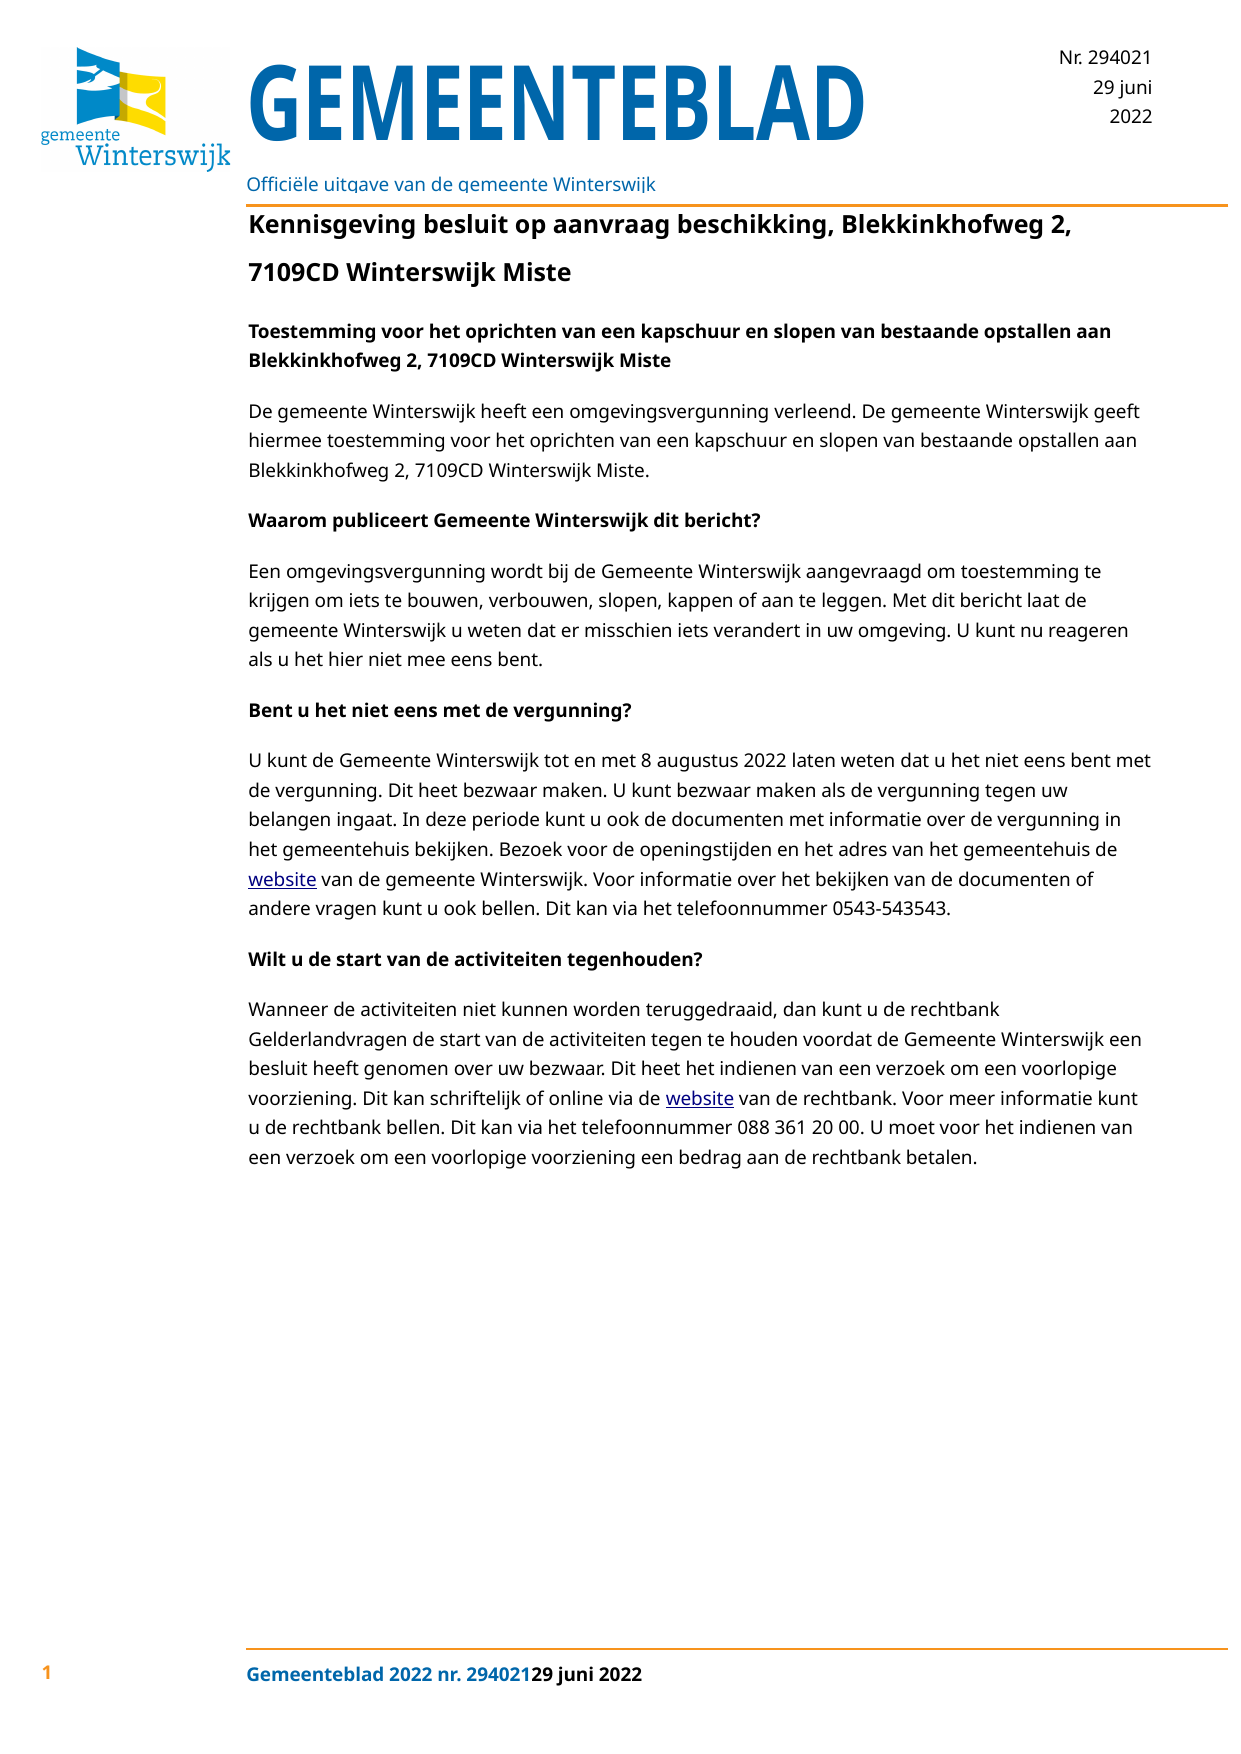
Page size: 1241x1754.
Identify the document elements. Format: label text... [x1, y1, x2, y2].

text Toestemming voor het oprichten van een kapschuur en slopen van bestaande opstallen aan Blekkinkhofweg 2, 7109CD Winterswijk Miste [248, 318, 1152, 373]
text Kennisgeving besluit op aanvraag beschikking, Blekkinkhofweg 2, 7109CD Winterswijk Miste [248, 207, 1152, 288]
text De gemeente Winterswijk heeft een omgevingsvergunning verleend. De gemeente Winterswijk geeft hiermee toestemming voor het oprichten van een kapschuur en slopen van bestaande opstallen aan Blekkinkhofweg 2, 7109CD Winterswijk Miste. [248, 398, 1152, 483]
picture [41, 47, 231, 172]
text Waarom publiceert Gemeente Winterswijk dit bericht? [248, 507, 1152, 533]
text Wanneer de activiteiten niet kunnen worden teruggedraaid, dan kunt u de rechtbank Gelderlandvragen de start van de activiteiten tegen te houden voordat de Gemeente Winterswijk een besluit heeft genomen over uw bezwaar. Dit heet het indienen van een verzoek om een voorlopige voorziening. Dit kan schriftelijk of online via de website van de rechtbank. Voor meer informatie kunt u de rechtbank bellen. Dit kan via het telefoonnummer 088 361 20 00. U moet voor het indienen van een verzoek om een voorlopige voorziening een bedrag aan de rechtbank betalen. [248, 996, 1152, 1170]
text U kunt de Gemeente Winterswijk tot en met 8 augustus 2022 laten weten dat u het niet eens bent met de vergunning. Dit heet bezwaar maken. U kunt bezwaar maken als de vergunning tegen uw belangen ingaat. In deze periode kunt u ook de documenten met informatie over de vergunning in het gemeentehuis bekijken. Bezoek voor de openingstijden en het adres van het gemeentehuis de website van de gemeente Winterswijk. Voor informatie over het bekijken van de documenten of andere vragen kunt u ook bellen. Dit kan via het telefoonnummer 0543-543543. [248, 747, 1152, 921]
text Bent u het niet eens met de vergunning? [248, 697, 1152, 723]
text Wilt u de start van de activiteiten tegenhouden? [248, 946, 1152, 972]
picture [225, 153, 231, 162]
text Een omgevingsvergunning wordt bij de Gemeente Winterswijk aangevraagd om toestemming te krijgen om iets te bouwen, verbouwen, slopen, kappen of aan te leggen. Met dit bericht laat de gemeente Winterswijk u weten dat er misschien iets verandert in uw omgeving. U kunt nu reageren als u het hier niet mee eens bent. [248, 558, 1152, 672]
